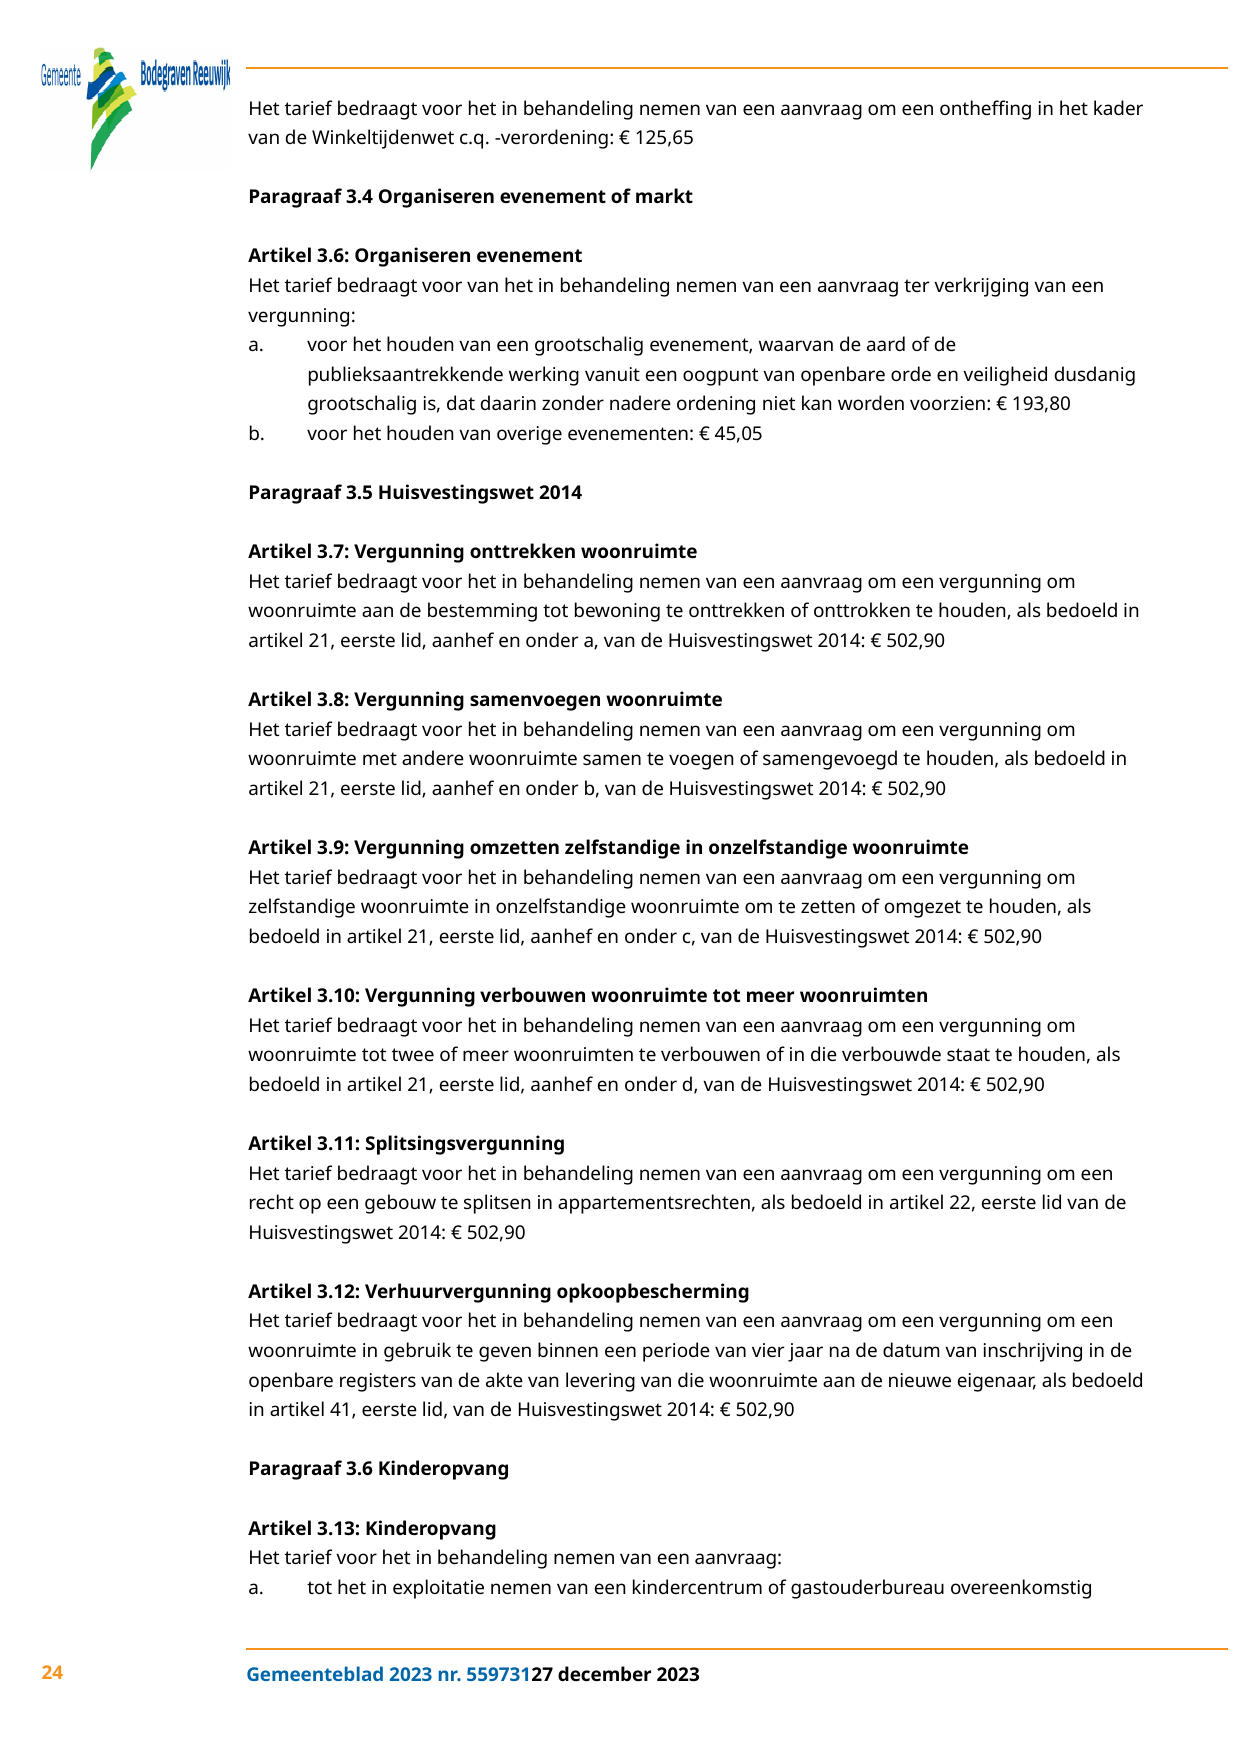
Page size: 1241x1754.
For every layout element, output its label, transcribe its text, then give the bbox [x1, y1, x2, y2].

text Artikel 3.11: Splitsingsvergunning [248, 1130, 1152, 1156]
text Artikel 3.9: Vergunning omzetten zelfstandige in onzelfstandige woonruimte [248, 834, 1152, 860]
text Paragraaf 3.4 Organiseren evenement of markt [248, 183, 1152, 209]
text Artikel 3.12: Verhuurvergunning opkoopbescherming [248, 1278, 1152, 1304]
text Het tarief bedraagt voor het in behandeling nemen van een aanvraag om een vergunning om woonruimte tot twee of meer woonruimten te verbouwen of in die verbouwde staat te houden, als bedoeld in artikel 21, eerste lid, aanhef en onder d, van de Huisvestingswet 2014: € 502,90 [248, 1012, 1152, 1097]
picture [41, 47, 231, 172]
text Het tarief voor het in behandeling nemen van een aanvraag: [248, 1544, 1152, 1570]
list voor het houden van een grootschalig evenement, waarvan de aard of de publieksaantrekkende werking vanuit een oogpunt van openbare orde en veiligheid dusdanig grootschalig is, dat daarin zonder nadere ordening niet kan worden voorzien: € 193,80 [248, 331, 1152, 416]
text Artikel 3.13: Kinderopvang [248, 1515, 1152, 1541]
text Paragraaf 3.6 Kinderopvang [248, 1456, 1152, 1481]
text Het tarief bedraagt voor van het in behandeling nemen van een aanvraag ter verkrijging van een vergunning: [248, 272, 1152, 328]
list voor het houden van overige evenementen: € 45,05 [248, 420, 1152, 446]
text Artikel 3.10: Vergunning verbouwen woonruimte tot meer woonruimten [248, 982, 1152, 1008]
text Paragraaf 3.5 Huisvestingswet 2014 [248, 479, 1152, 505]
text Het tarief bedraagt voor het in behandeling nemen van een aanvraag om een vergunning om zelfstandige woonruimte in onzelfstandige woonruimte om te zetten of omgezet te houden, als bedoeld in artikel 21, eerste lid, aanhef en onder c, van de Huisvestingswet 2014: € 502,90 [248, 864, 1152, 949]
text Het tarief bedraagt voor het in behandeling nemen van een aanvraag om een vergunning om een recht op een gebouw te splitsen in appartementsrechten, als bedoeld in artikel 22, eerste lid van de Huisvestingswet 2014: € 502,90 [248, 1160, 1152, 1245]
text Het tarief bedraagt voor het in behandeling nemen van een aanvraag om een ontheffing in het kader van de Winkeltijdenwet c.q. -verordening: € 125,65 [248, 95, 1152, 150]
text Het tarief bedraagt voor het in behandeling nemen van een aanvraag om een vergunning om woonruimte met andere woonruimte samen te voegen of samengevoegd te houden, als bedoeld in artikel 21, eerste lid, aanhef en onder b, van de Huisvestingswet 2014: € 502,90 [248, 716, 1152, 801]
text Artikel 3.8: Vergunning samenvoegen woonruimte [248, 686, 1152, 712]
text Het tarief bedraagt voor het in behandeling nemen van een aanvraag om een vergunning om een woonruimte in gebruik te geven binnen een periode van vier jaar na de datum van inschrijving in de openbare registers van de akte van levering van die woonruimte aan de nieuwe eigenaar, als bedoeld in artikel 41, eerste lid, van de Huisvestingswet 2014: € 502,90 [248, 1308, 1152, 1422]
text Artikel 3.7: Vergunning onttrekken woonruimte [248, 538, 1152, 564]
text Artikel 3.6: Organiseren evenement [248, 243, 1152, 268]
text Het tarief bedraagt voor het in behandeling nemen van een aanvraag om een vergunning om woonruimte aan de bestemming tot bewoning te onttrekken of onttrokken te houden, als bedoeld in artikel 21, eerste lid, aanhef en onder a, van de Huisvestingswet 2014: € 502,90 [248, 568, 1152, 653]
list tot het in exploitatie nemen van een kindercentrum of gastouderbureau overeenkomstig [248, 1574, 1152, 1600]
